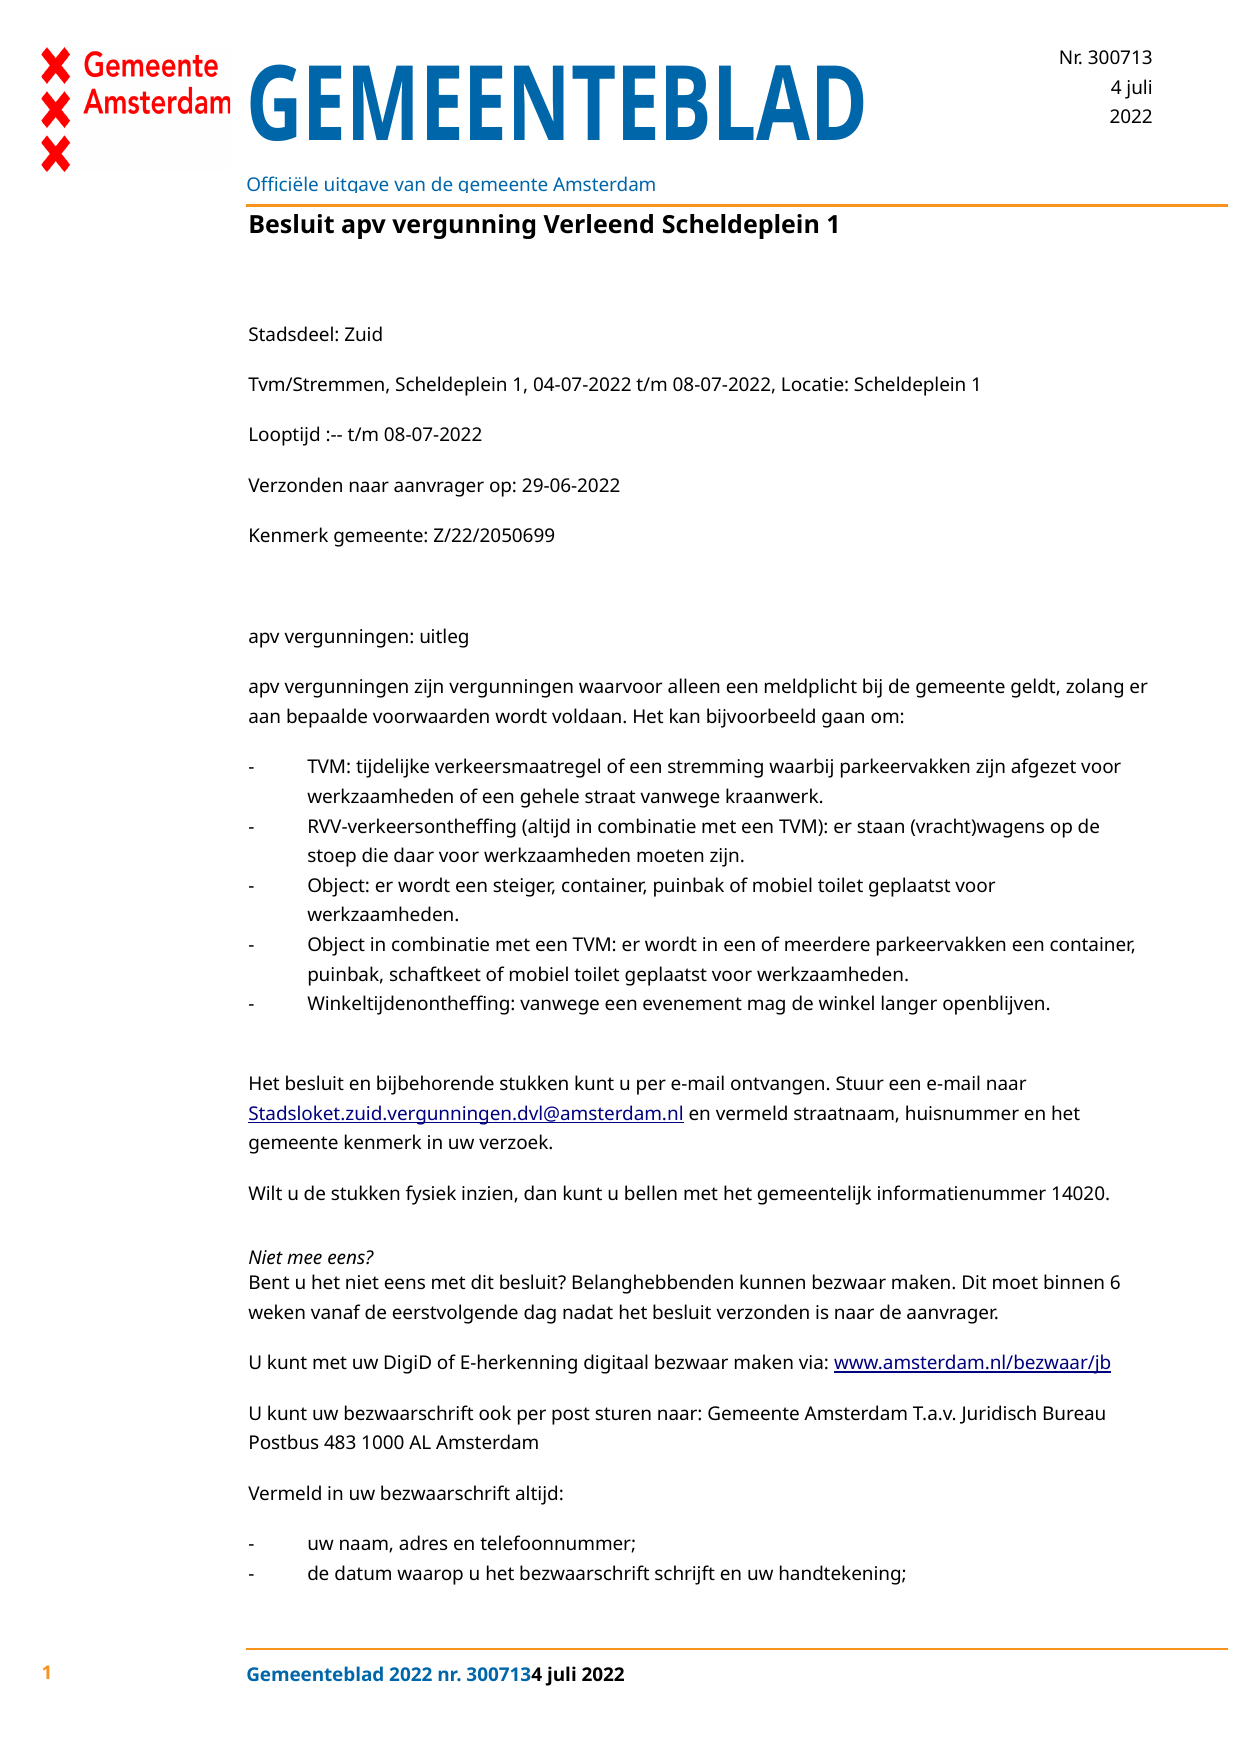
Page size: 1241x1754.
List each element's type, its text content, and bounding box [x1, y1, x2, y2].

text apv vergunningen: uitleg [248, 623, 1152, 649]
text Looptijd :-- t/m 08-07-2022 [248, 422, 1152, 447]
list RVV-verkeersontheffing (altijd in combinatie met een TVM): er staan (vracht)wagens op de stoep die daar voor werkzaamheden moeten zijn. [248, 813, 1152, 868]
text Het besluit en bijbehorende stukken kunt u per e-mail ontvangen. Stuur een e-mail naar Stadsloket.zuid.vergunningen.dvl@amsterdam.nl en vermeld straatnaam, huisnummer en het gemeente kenmerk in uw verzoek. [248, 1070, 1152, 1155]
text Tvm/Stremmen, Scheldeplein 1, 04-07-2022 t/m 08-07-2022, Locatie: Scheldeplein 1 [248, 371, 1152, 397]
list Object in combinatie met een TVM: er wordt in een of meerdere parkeervakken een container, puinbak, schaftkeet of mobiel toilet geplaatst voor werkzaamheden. [248, 931, 1152, 986]
text Verzonden naar aanvrager op: 29-06-2022 [248, 472, 1152, 498]
text Kenmerk gemeente: Z/22/2050699 [248, 522, 1152, 548]
text Stadsdeel: Zuid [248, 321, 1152, 346]
list uw naam, adres en telefoonnummer; [248, 1530, 1152, 1556]
text U kunt met uw DigiD of E-herkenning digitaal bezwaar maken via: www.amsterdam.nl/bezwaar/jb [248, 1349, 1152, 1375]
text Niet mee eens? [248, 1244, 1152, 1269]
list de datum waarop u het bezwaarschrift schrijft en uw handtekening; [248, 1560, 1152, 1586]
text Bent u het niet eens met dit besluit? Belanghebbenden kunnen bezwaar maken. Dit moet binnen 6 weken vanaf de eerstvolgende dag nadat het besluit verzonden is naar de aanvrager. [248, 1269, 1152, 1325]
list TVM: tijdelijke verkeersmaatregel of een stremming waarbij parkeervakken zijn afgezet voor werkzaamheden of een gehele straat vanwege kraanwerk. [248, 754, 1152, 809]
text U kunt uw bezwaarschrift ook per post sturen naar: Gemeente Amsterdam T.a.v. Juridisch Bureau Postbus 483 1000 AL Amsterdam [248, 1400, 1152, 1455]
picture [41, 47, 231, 172]
list Object: er wordt een steiger, container, puinbak of mobiel toilet geplaatst voor werkzaamheden. [248, 872, 1152, 927]
list Winkeltijdenontheffing: vanwege een evenement mag de winkel langer openblijven. [248, 990, 1152, 1016]
text Wilt u de stukken fysiek inzien, dan kunt u bellen met het gemeentelijk informatienummer 14020. [248, 1180, 1152, 1206]
text Vermeld in uw bezwaarschrift altijd: [248, 1480, 1152, 1506]
text apv vergunningen zijn vergunningen waarvoor alleen een meldplicht bij de gemeente geldt, zolang er aan bepaalde voorwaarden wordt voldaan. Het kan bijvoorbeeld gaan om: [248, 674, 1152, 729]
text Besluit apv vergunning Verleend Scheldeplein 1 [248, 207, 1152, 241]
